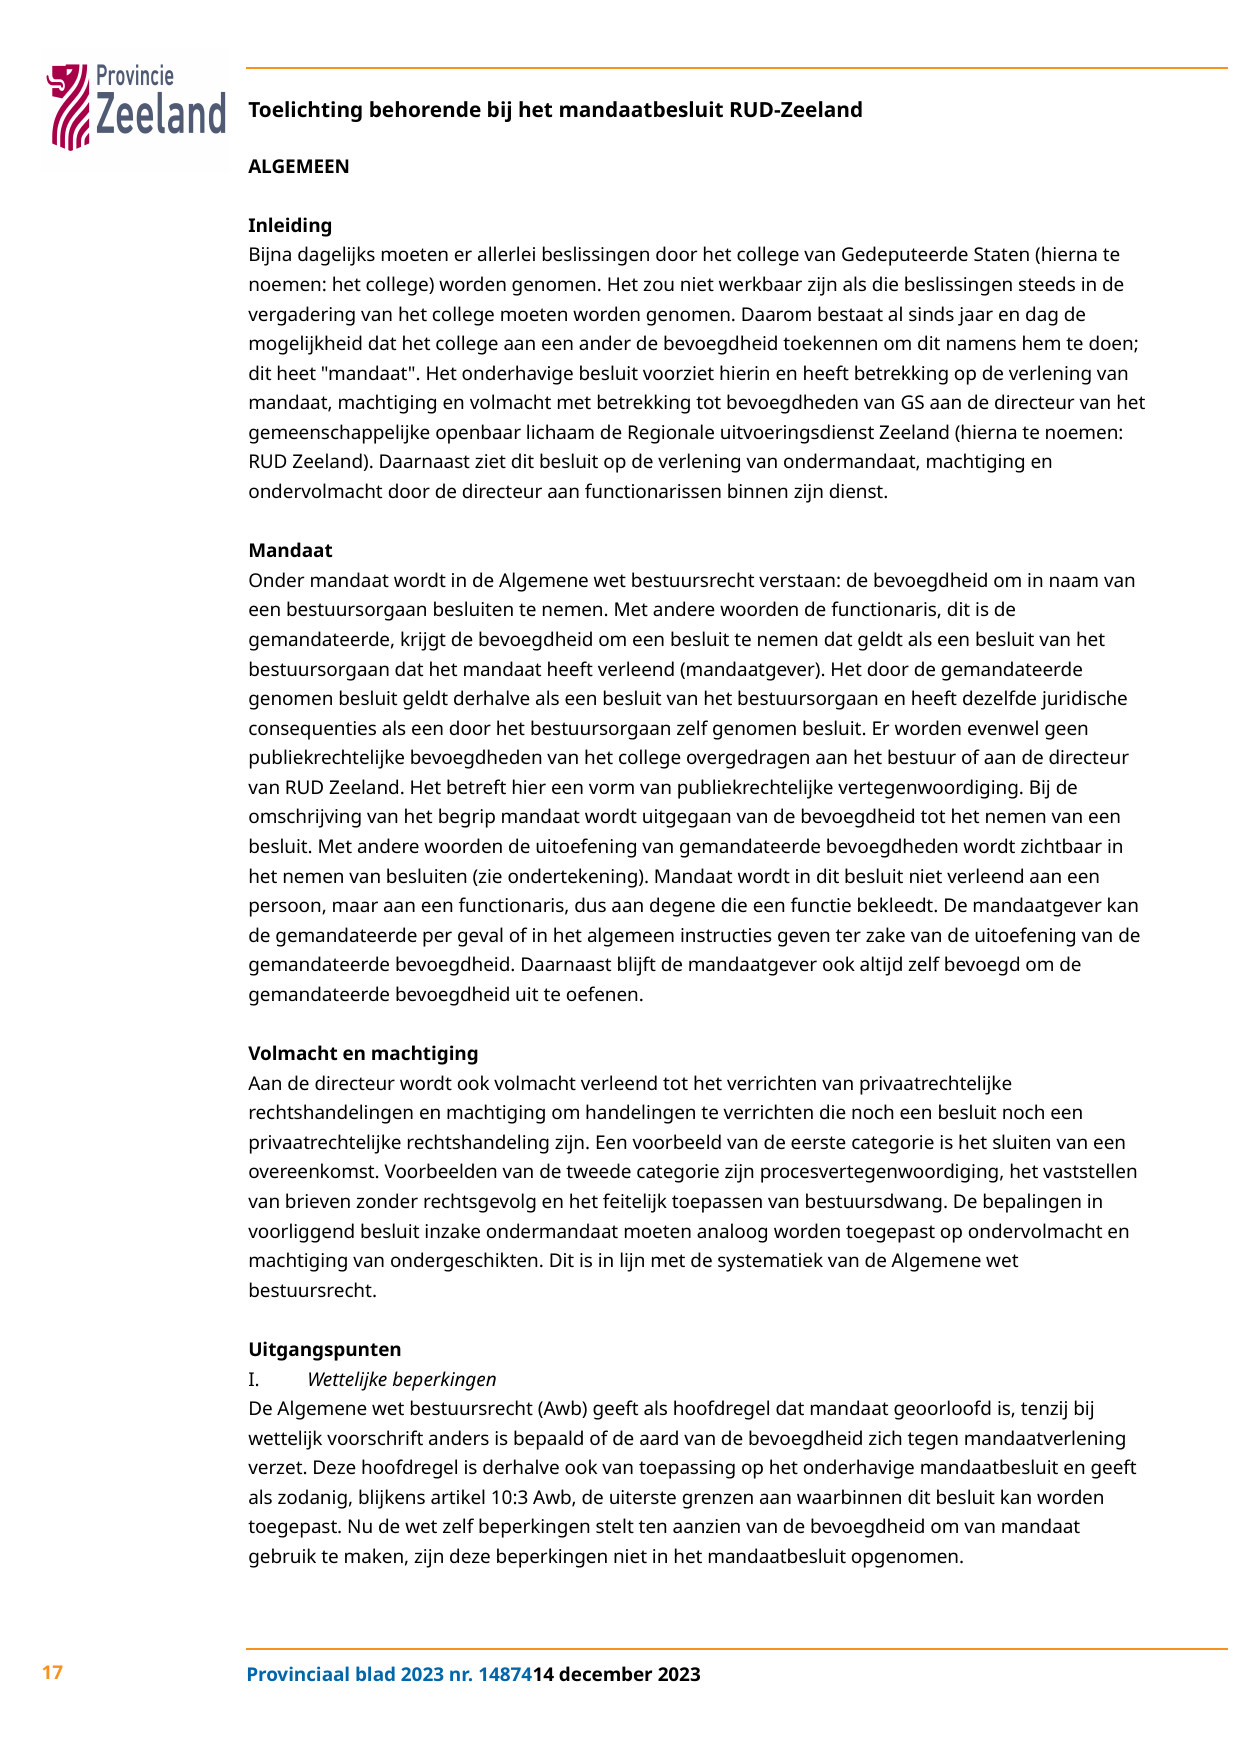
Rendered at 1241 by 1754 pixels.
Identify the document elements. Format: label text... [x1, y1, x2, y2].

text ALGEMEEN [248, 153, 1152, 179]
text Bijna dagelijks moeten er allerlei beslissingen door het college van Gedeputeerde Staten (hierna te noemen: het college) worden genomen. Het zou niet werkbaar zijn als die beslissingen steeds in de vergadering van het college moeten worden genomen. Daarom bestaat al sinds jaar en dag de mogelijkheid dat het college aan een ander de bevoegdheid toekennen om dit namens hem te doen; dit heet "mandaat". Het onderhavige besluit voorziet hierin en heeft betrekking op de verlening van mandaat, machtiging en volmacht met betrekking tot bevoegdheden van GS aan de directeur van het gemeenschappelijke openbaar lichaam de Regionale uitvoeringsdienst Zeeland (hierna te noemen: RUD Zeeland). Daarnaast ziet dit besluit op de verlening van ondermandaat, machtiging en ondervolmacht door de directeur aan functionarissen binnen zijn dienst. [248, 242, 1152, 504]
text Uitgangspunten [248, 1336, 1152, 1362]
text Volmacht en machtiging [248, 1040, 1152, 1066]
text De Algemene wet bestuursrecht (Awb) geeft als hoofdregel dat mandaat geoorloofd is, tenzij bij wettelijk voorschrift anders is bepaald of de aard van de bevoegdheid zich tegen mandaatverlening verzet. Deze hoofdregel is derhalve ook van toepassing op het onderhavige mandaatbesluit en geeft als zodanig, blijkens artikel 10:3 Awb, de uiterste grenzen aan waarbinnen dit besluit kan worden toegepast. Nu de wet zelf beperkingen stelt ten aanzien van de bevoegdheid om van mandaat gebruik te maken, zijn deze beperkingen niet in het mandaatbesluit opgenomen. [248, 1395, 1152, 1569]
text Toelichting behorende bij het mandaatbesluit RUD-Zeeland [248, 95, 1152, 123]
text Aan de directeur wordt ook volmacht verleend tot het verrichten van privaatrechtelijke rechtshandelingen en machtiging om handelingen te verrichten die noch een besluit noch een privaatrechtelijke rechtshandeling zijn. Een voorbeeld van de eerste categorie is het sluiten van een overeenkomst. Voorbeelden van de tweede categorie zijn procesvertegenwoordiging, het vaststellen van brieven zonder rechtsgevolg en het feitelijk toepassen van bestuursdwang. De bepalingen in voorliggend besluit inzake ondermandaat moeten analoog worden toegepast op ondervolmacht en machtiging van ondergeschikten. Dit is in lijn met de systematiek van de Algemene wet bestuursrecht. [248, 1070, 1152, 1303]
list Wettelijke beperkingen [248, 1366, 1152, 1392]
text Mandaat [248, 537, 1152, 563]
picture [41, 47, 231, 172]
text Inleiding [248, 212, 1152, 238]
text Onder mandaat wordt in de Algemene wet bestuursrecht verstaan: de bevoegdheid om in naam van een bestuursorgaan besluiten te nemen. Met andere woorden de functionaris, dit is de gemandateerde, krijgt de bevoegdheid om een besluit te nemen dat geldt als een besluit van het bestuursorgaan dat het mandaat heeft verleend (mandaatgever). Het door de gemandateerde genomen besluit geldt derhalve als een besluit van het bestuursorgaan en heeft dezelfde juridische consequenties als een door het bestuursorgaan zelf genomen besluit. Er worden evenwel geen publiekrechtelijke bevoegdheden van het college overgedragen aan het bestuur of aan de directeur van RUD Zeeland. Het betreft hier een vorm van publiekrechtelijke vertegenwoordiging. Bij de omschrijving van het begrip mandaat wordt uitgegaan van de bevoegdheid tot het nemen van een besluit. Met andere woorden de uitoefening van gemandateerde bevoegdheden wordt zichtbaar in het nemen van besluiten (zie ondertekening). Mandaat wordt in dit besluit niet verleend aan een persoon, maar aan een functionaris, dus aan degene die een functie bekleedt. De mandaatgever kan de gemandateerde per geval of in het algemeen instructies geven ter zake van de uitoefening van de gemandateerde bevoegdheid. Daarnaast blijft de mandaatgever ook altijd zelf bevoegd om de gemandateerde bevoegdheid uit te oefenen. [248, 567, 1152, 1007]
